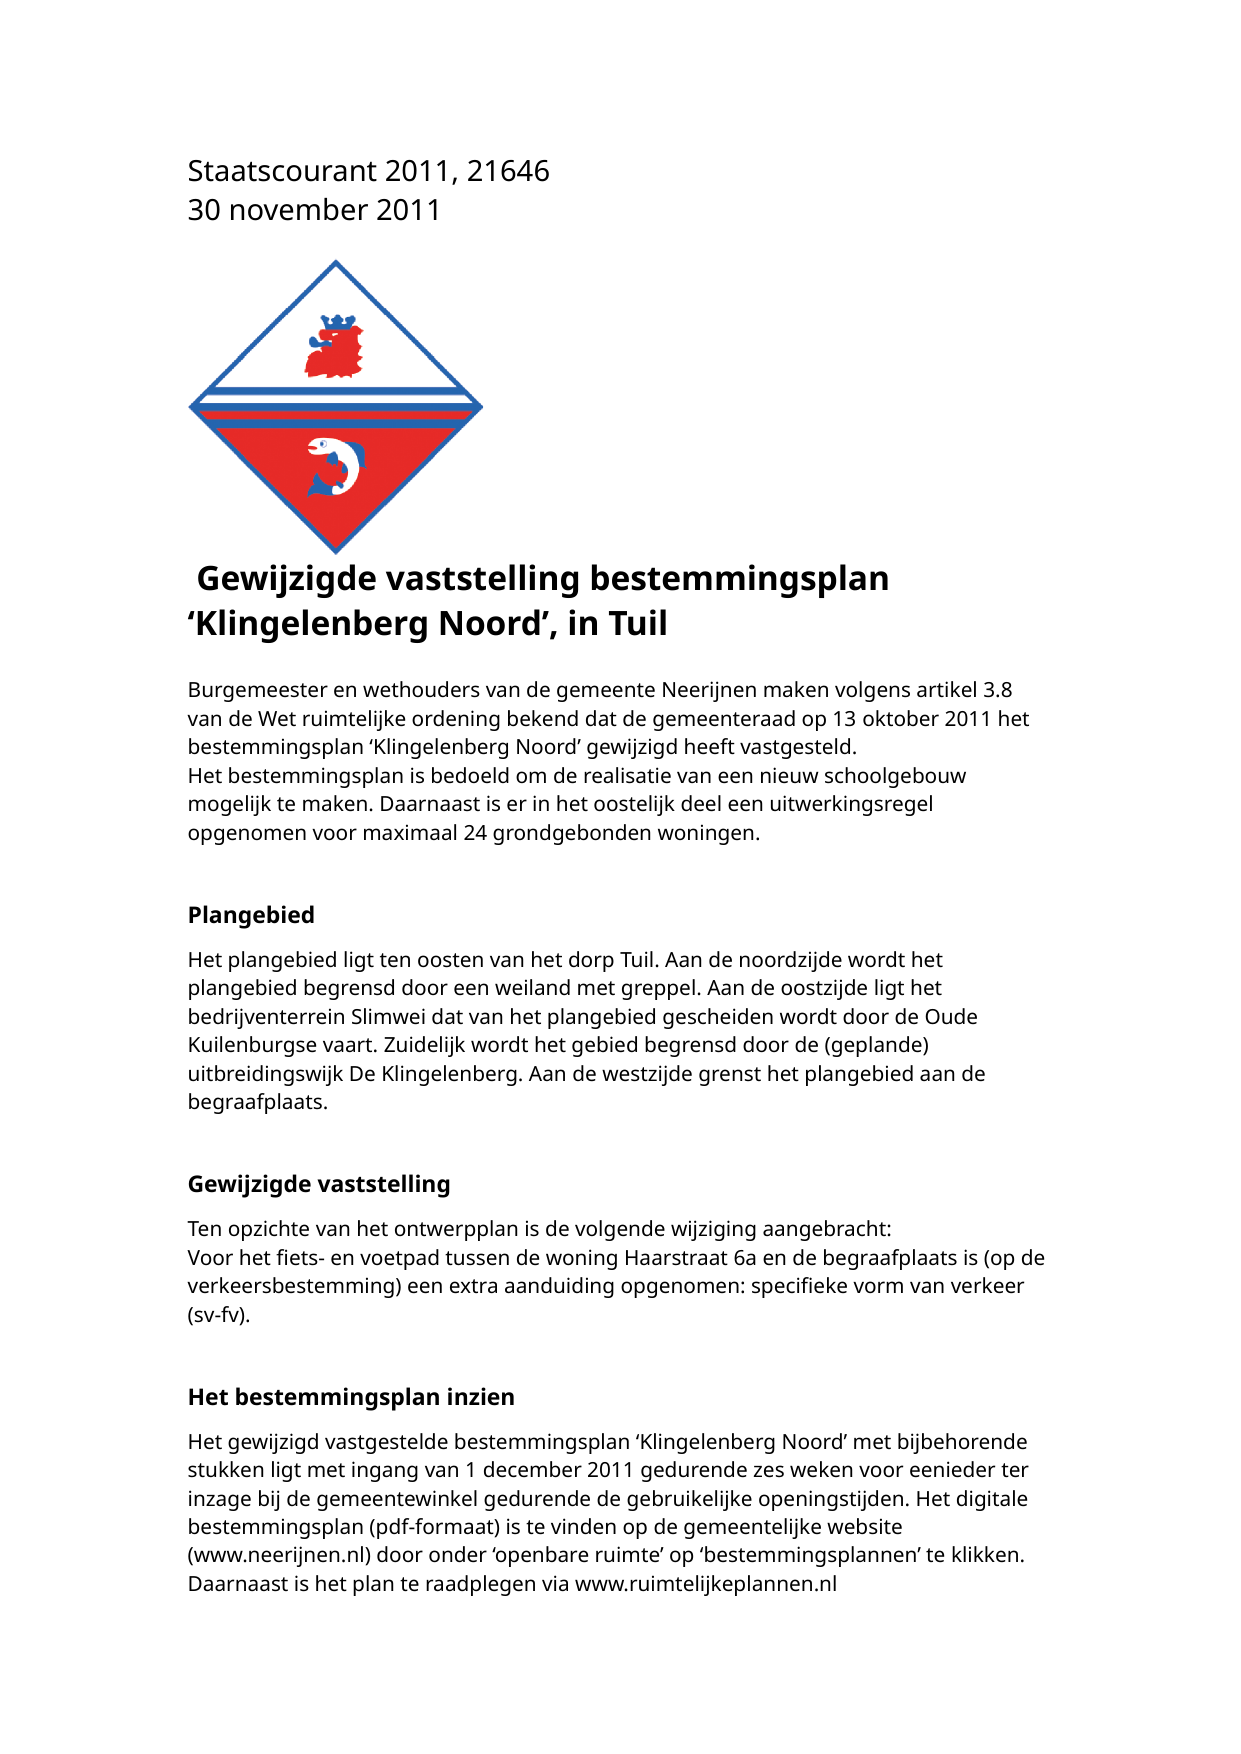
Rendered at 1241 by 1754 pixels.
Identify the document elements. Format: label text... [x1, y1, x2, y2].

text Voor het fiets- en voetpad tussen de woning Haarstraat 6a en de begraafplaats is (op de verkeersbestemming) een extra aanduiding opgenomen: specifieke vorm van verkeer (sv-fv). [187, 1243, 1053, 1328]
subtitle Plangebied [187, 899, 1053, 930]
text Burgemeester en wethouders van de gemeente Neerijnen maken volgens artikel 3.8 van de Wet ruimtelijke ordening bekend dat de gemeenteraad op 13 oktober 2011 het bestemmingsplan ‘Klingelenberg Noord’ gewijzigd heeft vastgesteld. [187, 676, 1053, 761]
text Het gewijzigd vastgestelde bestemmingsplan ‘Klingelenberg Noord’ met bijbehorende stukken ligt met ingang van 1 december 2011 gedurende zes weken voor eenieder ter inzage bij de gemeentewinkel gedurende de gebruikelijke openingstijden. Het digitale bestemmingsplan (pdf-formaat) is te vinden op de gemeentelijke website (www.neerijnen.nl) door onder ‘openbare ruimte’ op ‘bestemmingsplannen’ te klikken. Daarnaast is het plan te raadplegen via www.ruimtelijkeplannen.nl [187, 1427, 1053, 1597]
text Ten opzichte van het ontwerpplan is de volgende wijziging aangebracht: [187, 1214, 1053, 1243]
picture [187, 258, 484, 555]
subtitle Het bestemmingsplan inzien [187, 1381, 1053, 1412]
text Het bestemmingsplan is bedoeld om de realisatie van een nieuw schoolgebouw mogelijk te maken. Daarnaast is er in het oostelijk deel een uitwerkingsregel opgenomen voor maximaal 24 grondgebonden woningen. [187, 761, 1053, 846]
text Staatscourant 2011, 21646 [187, 150, 1053, 190]
subtitle Gewijzigde vaststelling bestemmingsplan ‘Klingelenberg Noord’, in Tuil [187, 271, 1053, 646]
text Het plangebied ligt ten oosten van het dorp Tuil. Aan de noordzijde wordt het plangebied begrensd door een weiland met greppel. Aan de oostzijde ligt het bedrijventerrein Slimwei dat van het plangebied gescheiden wordt door de Oude Kuilenburgse vaart. Zuidelijk wordt het gebied begrensd door de (geplande) uitbreidingswijk De Klingelenberg. Aan de westzijde grenst het plangebied aan de begraafplaats. [187, 945, 1053, 1116]
text 30 november 2011 [187, 190, 1053, 229]
subtitle Gewijzigde vaststelling [187, 1168, 1053, 1199]
